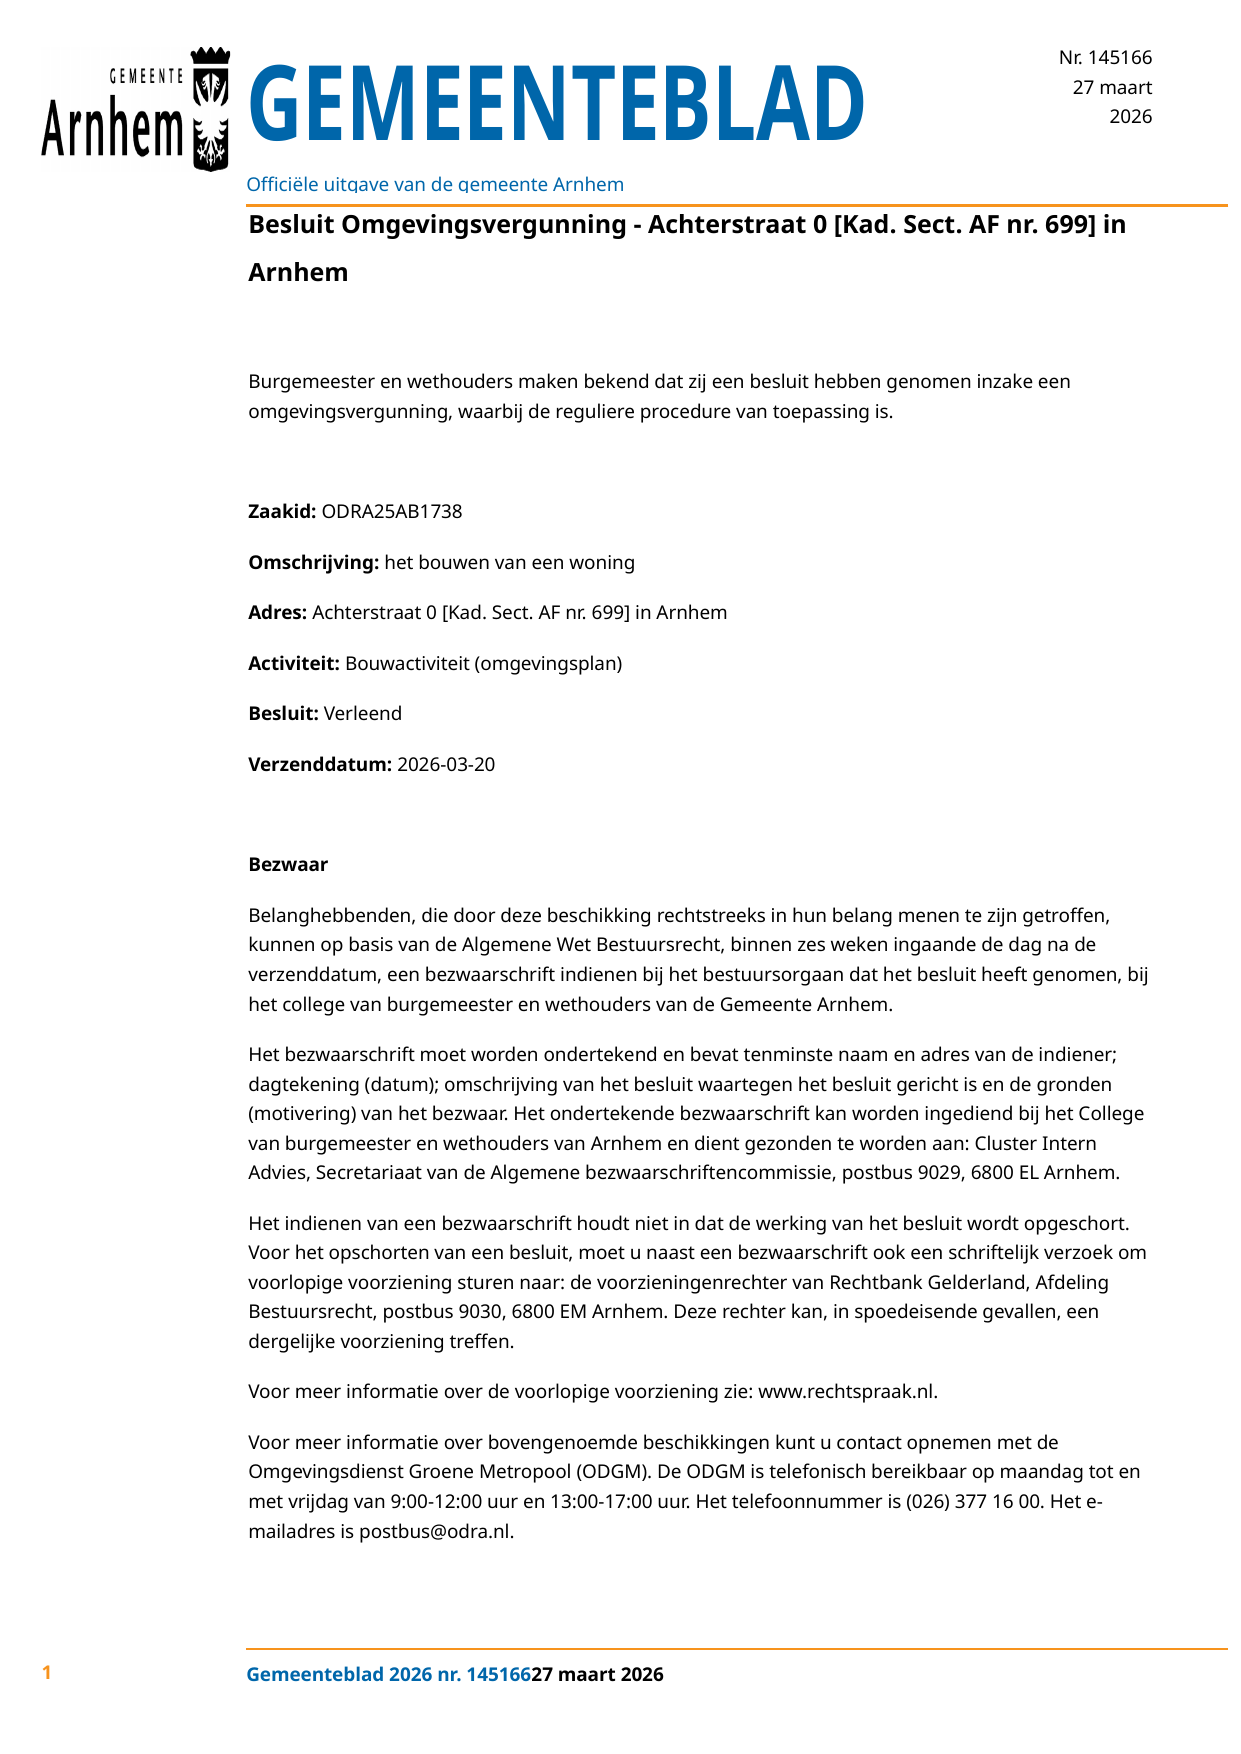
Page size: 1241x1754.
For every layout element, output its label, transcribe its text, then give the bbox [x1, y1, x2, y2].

picture [41, 47, 231, 172]
text Adres: Achterstraat 0 [Kad. Sect. AF nr. 699] in Arnhem [248, 599, 1152, 625]
text Het bezwaarschrift moet worden ondertekend en bevat tenminste naam en adres van de indiener; dagtekening (datum); omschrijving van het besluit waartegen het besluit gericht is en de gronden (motivering) van het bezwaar. Het ondertekende bezwaarschrift kan worden ingediend bij het College van burgemeester en wethouders van Arnhem en dient gezonden te worden aan: Cluster Intern Advies, Secretariaat van de Algemene bezwaarschriftencommissie, postbus 9029, 6800 EL Arnhem. [248, 1041, 1152, 1185]
text Activiteit: Bouwactiviteit (omgevingsplan) [248, 650, 1152, 676]
text Verzenddatum: 2026-03-20 [248, 751, 1152, 777]
text Burgemeester en wethouders maken bekend dat zij een besluit hebben genomen inzake een omgevingsvergunning, waarbij de reguliere procedure van toepassing is. [248, 368, 1152, 424]
text Omschrijving: het bouwen van een woning [248, 549, 1152, 575]
text Het indienen van een bezwaarschrift houdt niet in dat de werking van het besluit wordt opgeschort. Voor het opschorten van een besluit, moet u naast een bezwaarschrift ook een schriftelijk verzoek om voorlopige voorziening sturen naar: de voorzieningenrechter van Rechtbank Gelderland, Afdeling Bestuursrecht, postbus 9030, 6800 EM Arnhem. Deze rechter kan, in spoedeisende gevallen, een dergelijke voorziening treffen. [248, 1210, 1152, 1354]
text Voor meer informatie over bovengenoemde beschikkingen kunt u contact opnemen met de Omgevingsdienst Groene Metropool (ODGM). De ODGM is telefonisch bereikbaar op maandag tot en met vrijdag van 9:00-12:00 uur en 13:00-17:00 uur. Het telefoonnummer is (026) 377 16 00. Het e-mailadres is postbus@odra.nl. [248, 1429, 1152, 1544]
text Voor meer informatie over de voorlopige voorziening zie: www.rechtspraak.nl. [248, 1379, 1152, 1404]
text Belanghebbenden, die door deze beschikking rechtstreeks in hun belang menen te zijn getroffen, kunnen op basis van de Algemene Wet Bestuursrecht, binnen zes weken ingaande de dag na de verzenddatum, een bezwaarschrift indienen bij het bestuursorgaan dat het besluit heeft genomen, bij het college van burgemeester en wethouders van de Gemeente Arnhem. [248, 902, 1152, 1017]
text Zaakid: ODRA25AB1738 [248, 499, 1152, 524]
text Besluit Omgevingsvergunning - Achterstraat 0 [Kad. Sect. AF nr. 699] in Arnhem [248, 207, 1152, 288]
text Bezwaar [248, 852, 1152, 877]
text Besluit: Verleend [248, 700, 1152, 726]
